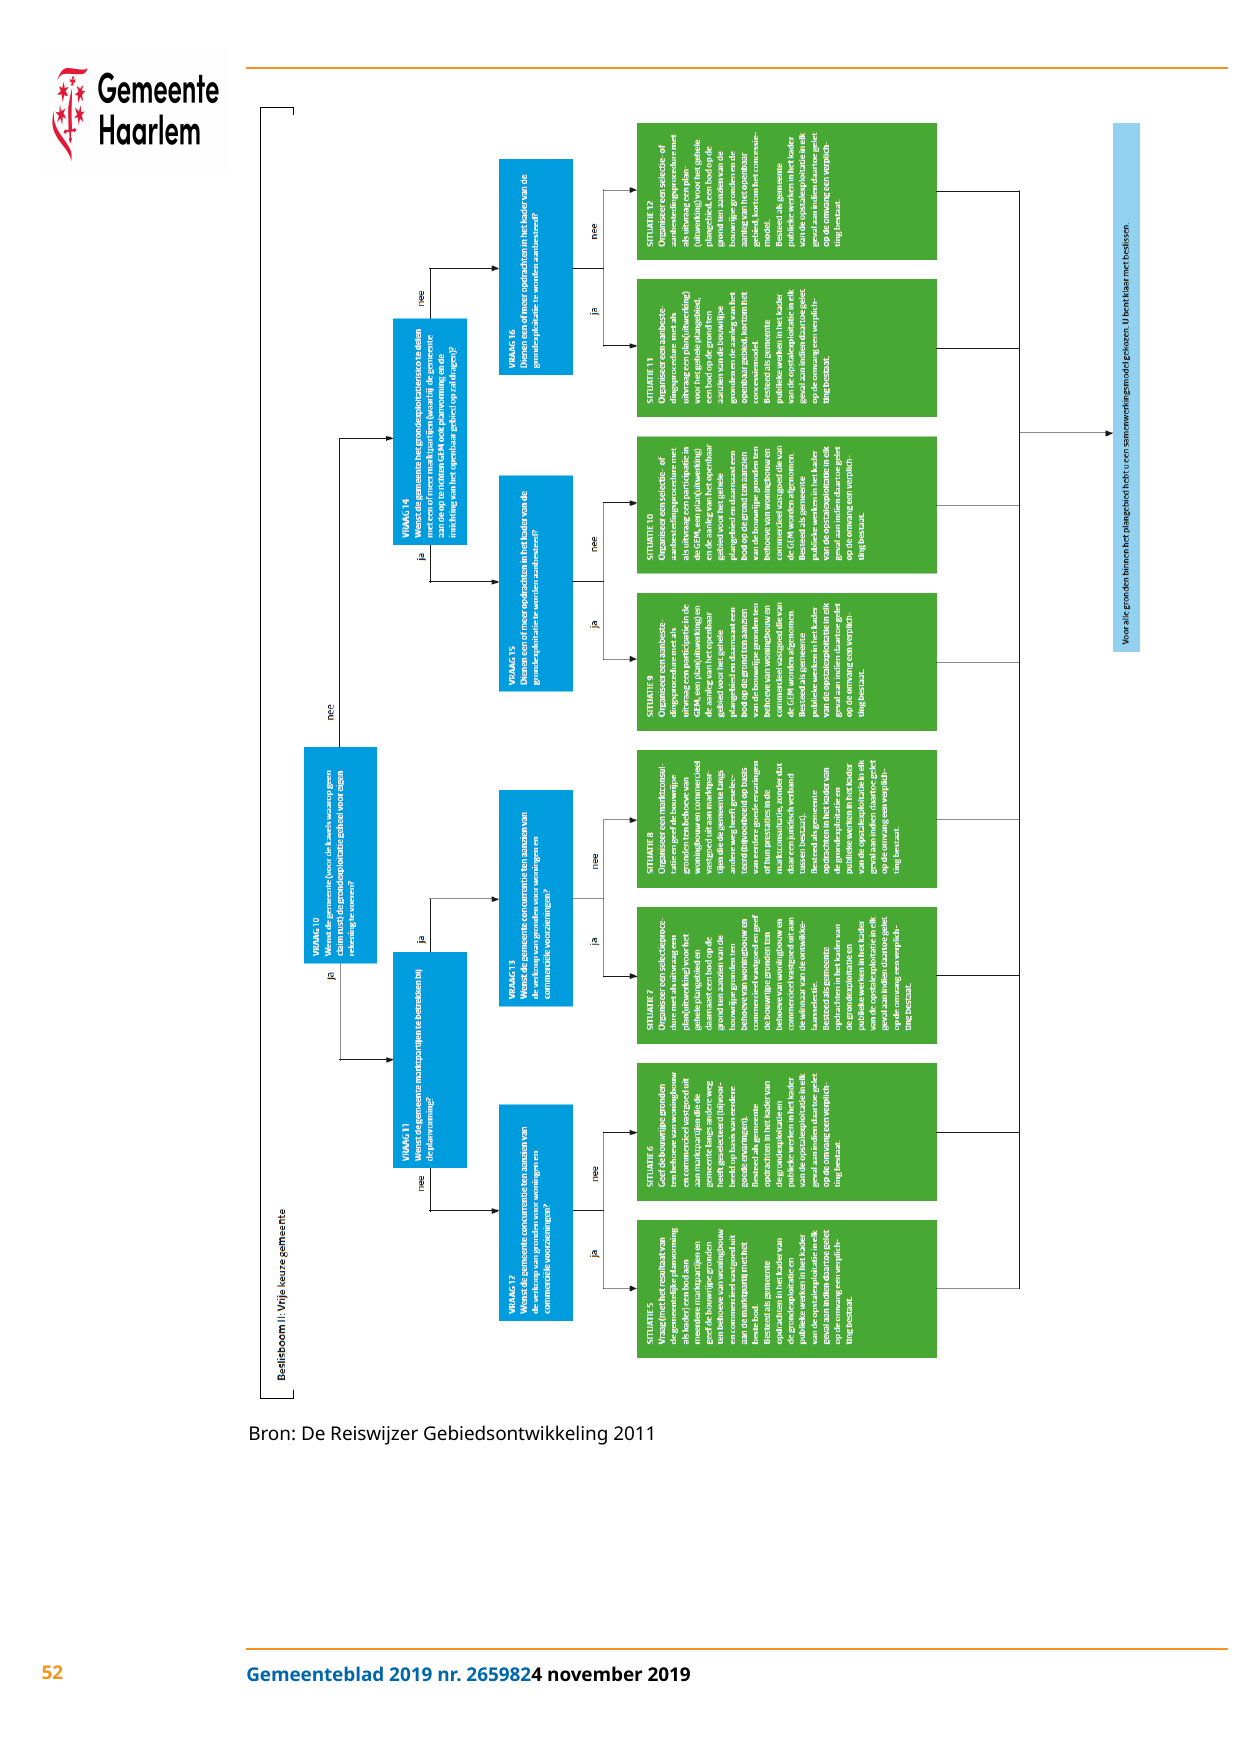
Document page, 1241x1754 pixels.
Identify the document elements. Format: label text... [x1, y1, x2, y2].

text Bron: De Reiswijzer Gebiedsontwikkeling 2011 [248, 1420, 1152, 1446]
picture [41, 47, 231, 172]
picture [268, 115, 1155, 1390]
